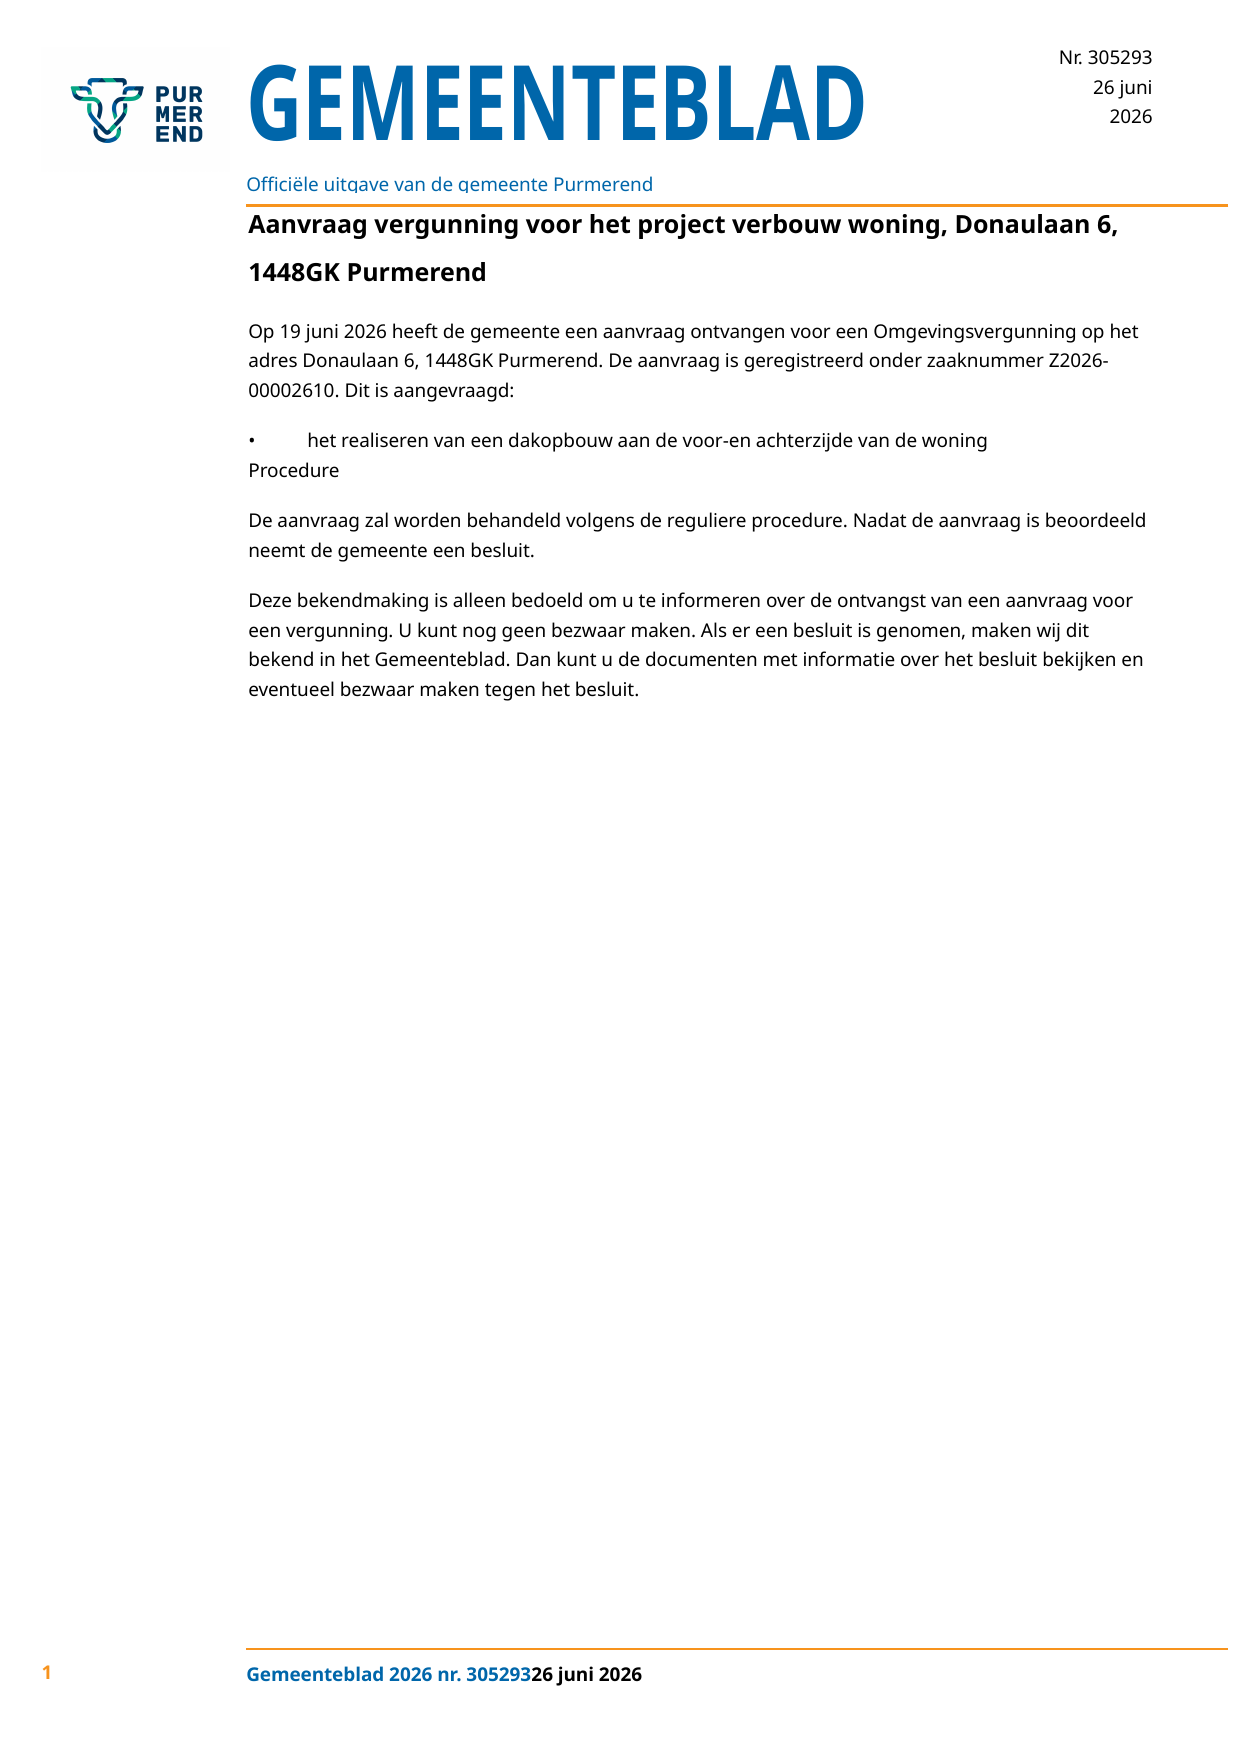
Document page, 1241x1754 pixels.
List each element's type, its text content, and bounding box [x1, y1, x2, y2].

text Deze bekendmaking is alleen bedoeld om u te informeren over de ontvangst van een aanvraag voor een vergunning. U kunt nog geen bezwaar maken. Als er een besluit is genomen, maken wij dit bekend in het Gemeenteblad. Dan kunt u de documenten met informatie over het besluit bekijken en eventueel bezwaar maken tegen het besluit. [248, 587, 1152, 702]
text Procedure [248, 457, 1152, 483]
text Aanvraag vergunning voor het project verbouw woning, Donaulaan 6, 1448GK Purmerend [248, 207, 1152, 288]
picture [41, 47, 231, 172]
list het realiseren van een dakopbouw aan de voor-en achterzijde van de woning [248, 427, 1152, 453]
text Op 19 juni 2026 heeft de gemeente een aanvraag ontvangen voor een Omgevingsvergunning op het adres Donaulaan 6, 1448GK Purmerend. De aanvraag is geregistreerd onder zaaknummer Z2026-00002610. Dit is aangevraagd: [248, 318, 1152, 403]
text De aanvraag zal worden behandeld volgens de reguliere procedure. Nadat de aanvraag is beoordeeld neemt de gemeente een besluit. [248, 507, 1152, 563]
